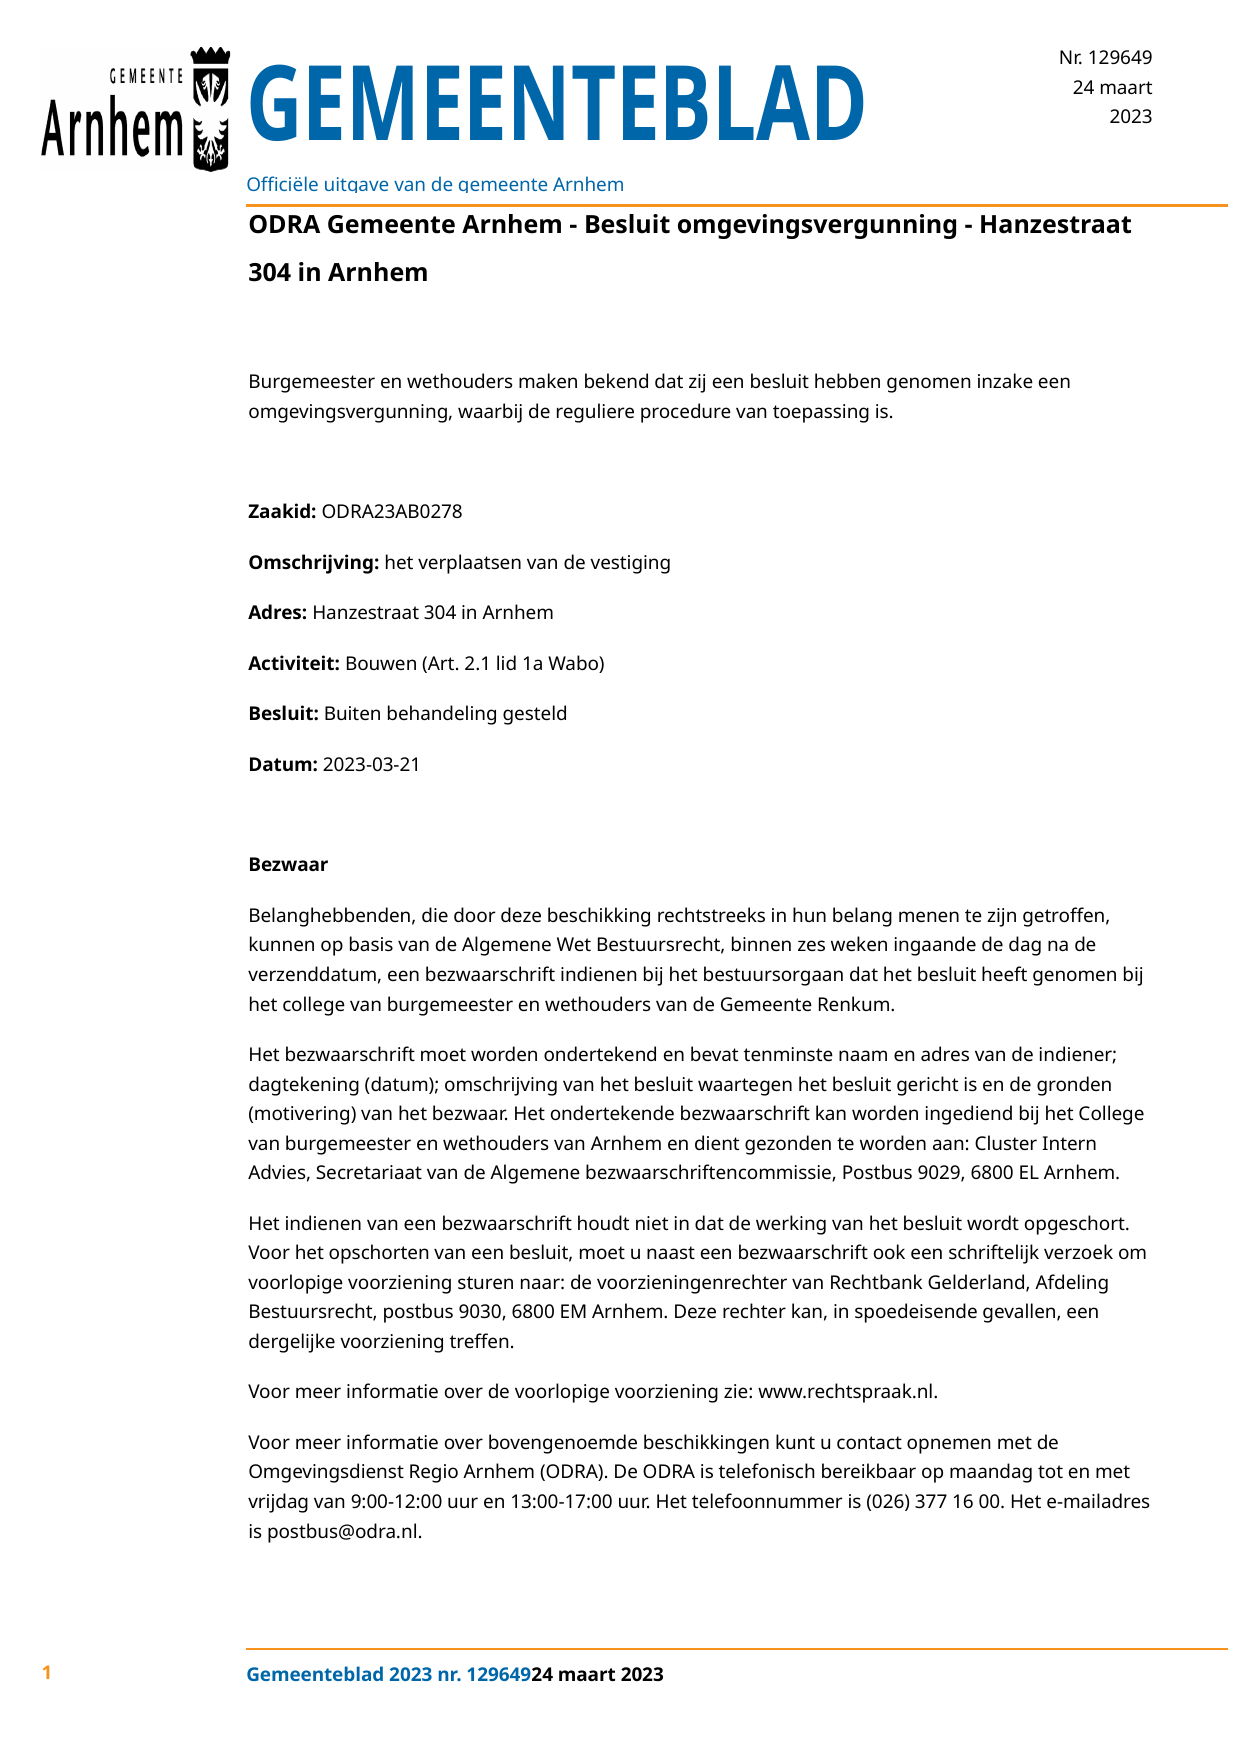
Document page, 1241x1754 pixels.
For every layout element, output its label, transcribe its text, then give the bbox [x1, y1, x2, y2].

text Besluit: Buiten behandeling gesteld [248, 700, 1152, 726]
text Omschrijving: het verplaatsen van de vestiging [248, 549, 1152, 575]
text Activiteit: Bouwen (Art. 2.1 lid 1a Wabo) [248, 650, 1152, 676]
picture [41, 47, 231, 172]
text Zaakid: ODRA23AB0278 [248, 499, 1152, 524]
text Het indienen van een bezwaarschrift houdt niet in dat de werking van het besluit wordt opgeschort. Voor het opschorten van een besluit, moet u naast een bezwaarschrift ook een schriftelijk verzoek om voorlopige voorziening sturen naar: de voorzieningenrechter van Rechtbank Gelderland, Afdeling Bestuursrecht, postbus 9030, 6800 EM Arnhem. Deze rechter kan, in spoedeisende gevallen, een dergelijke voorziening treffen. [248, 1210, 1152, 1354]
text Datum: 2023-03-21 [248, 751, 1152, 777]
text ODRA Gemeente Arnhem - Besluit omgevingsvergunning - Hanzestraat 304 in Arnhem [248, 207, 1152, 288]
text Het bezwaarschrift moet worden ondertekend en bevat tenminste naam en adres van de indiener; dagtekening (datum); omschrijving van het besluit waartegen het besluit gericht is en de gronden (motivering) van het bezwaar. Het ondertekende bezwaarschrift kan worden ingediend bij het College van burgemeester en wethouders van Arnhem en dient gezonden te worden aan: Cluster Intern Advies, Secretariaat van de Algemene bezwaarschriftencommissie, Postbus 9029, 6800 EL Arnhem. [248, 1041, 1152, 1185]
text Belanghebbenden, die door deze beschikking rechtstreeks in hun belang menen te zijn getroffen, kunnen op basis van de Algemene Wet Bestuursrecht, binnen zes weken ingaande de dag na de verzenddatum, een bezwaarschrift indienen bij het bestuursorgaan dat het besluit heeft genomen bij het college van burgemeester en wethouders van de Gemeente Renkum. [248, 902, 1152, 1017]
text Bezwaar [248, 852, 1152, 877]
text Voor meer informatie over bovengenoemde beschikkingen kunt u contact opnemen met de Omgevingsdienst Regio Arnhem (ODRA). De ODRA is telefonisch bereikbaar op maandag tot en met vrijdag van 9:00-12:00 uur en 13:00-17:00 uur. Het telefoonnummer is (026) 377 16 00. Het e-mailadres is postbus@odra.nl. [248, 1429, 1152, 1544]
text Burgemeester en wethouders maken bekend dat zij een besluit hebben genomen inzake een omgevingsvergunning, waarbij de reguliere procedure van toepassing is. [248, 368, 1152, 424]
text Voor meer informatie over de voorlopige voorziening zie: www.rechtspraak.nl. [248, 1379, 1152, 1404]
text Adres: Hanzestraat 304 in Arnhem [248, 599, 1152, 625]
